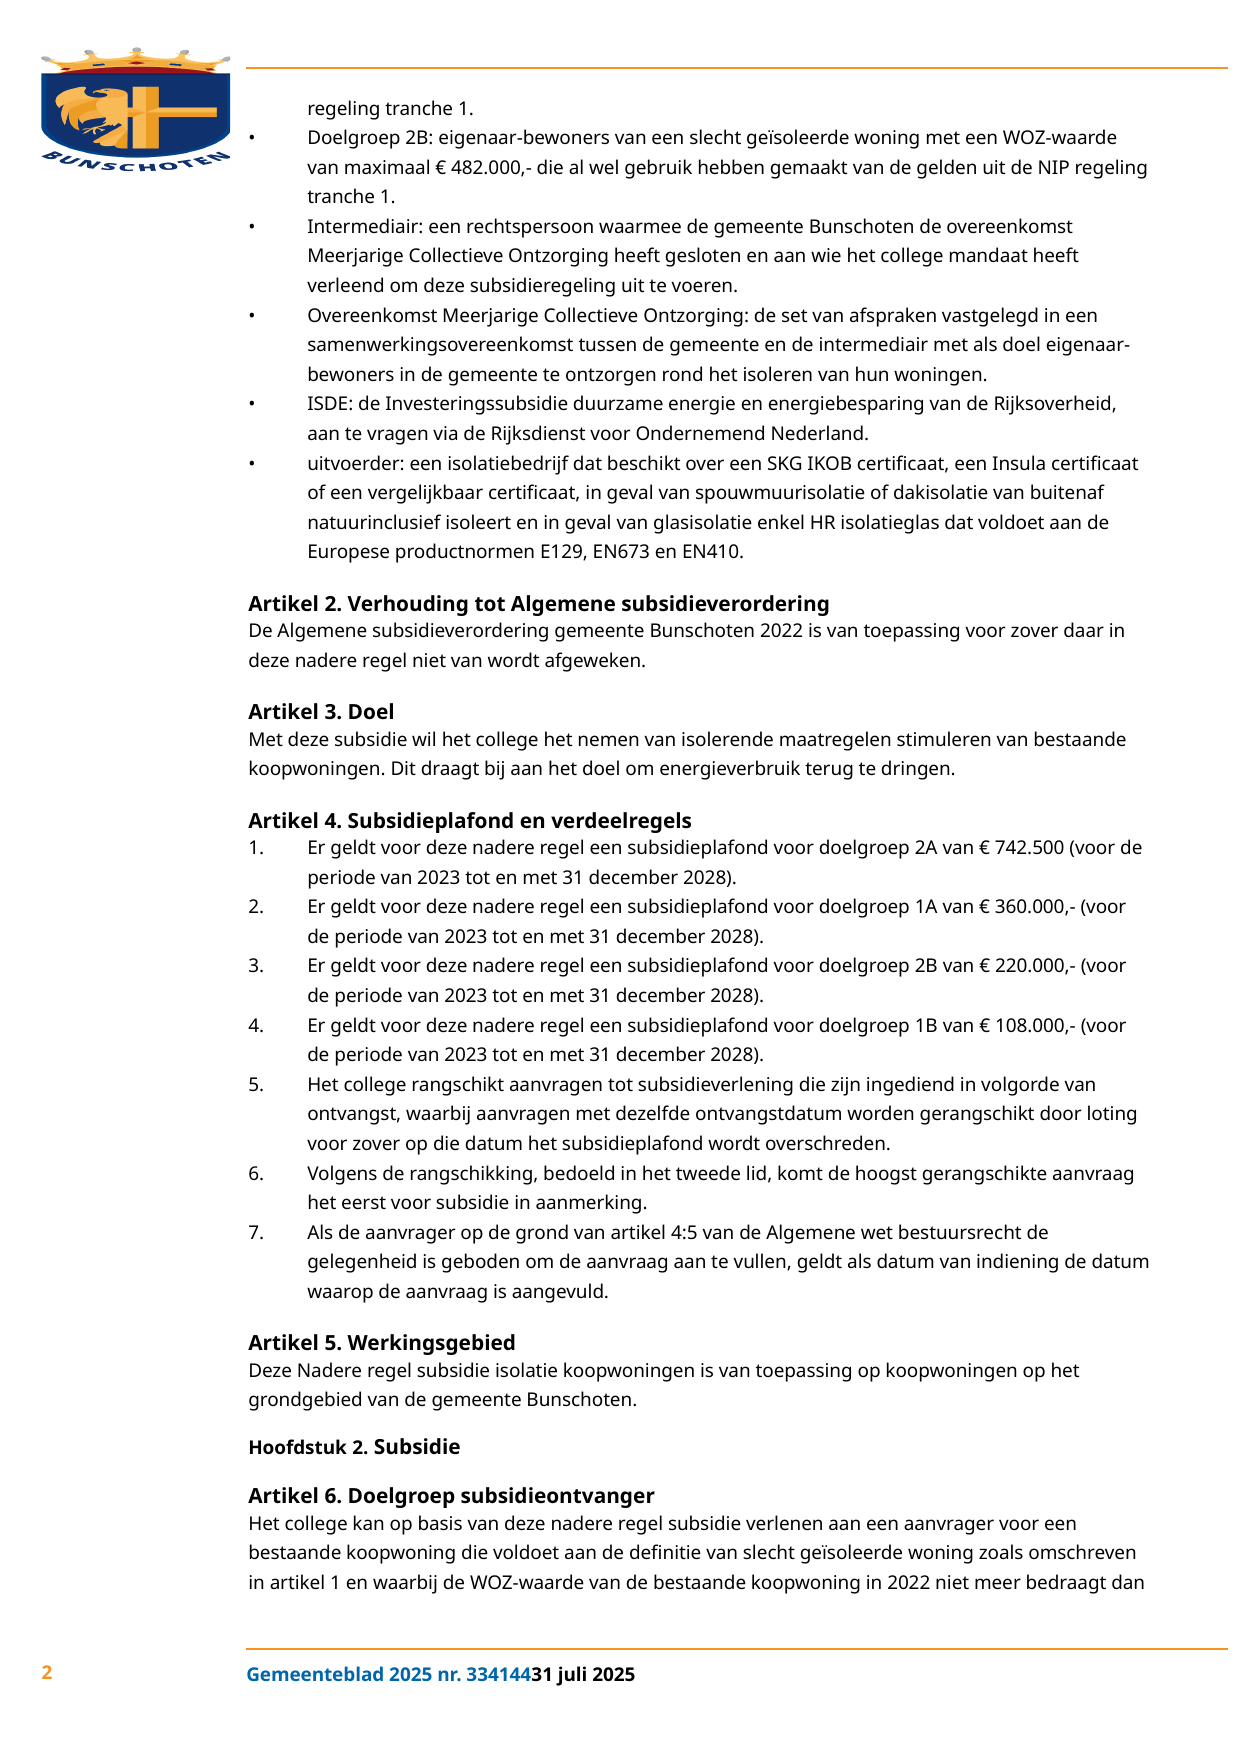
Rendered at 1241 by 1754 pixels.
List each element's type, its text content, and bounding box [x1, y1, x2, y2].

list Er geldt voor deze nadere regel een subsidieplafond voor doelgroep 1A van € 360.000,- (voor de periode van 2023 tot en met 31 december 2028). [248, 893, 1152, 949]
list Het college rangschikt aanvragen tot subsidieverlening die zijn ingediend in volgorde van ontvangst, waarbij aanvragen met dezelfde ontvangstdatum worden gerangschikt door loting voor zover op die datum het subsidieplafond wordt overschreden. [248, 1071, 1152, 1156]
list ISDE: de Investeringssubsidie duurzame energie en energiebesparing van de Rijksoverheid, aan te vragen via de Rijksdienst voor Ondernemend Nederland. [248, 391, 1152, 446]
text Artikel 2. Verhouding tot Algemene subsidieverordering [248, 589, 1152, 617]
text Deze Nadere regel subsidie isolatie koopwoningen is van toepassing op koopwoningen op het grondgebied van de gemeente Bunschoten. [248, 1357, 1152, 1412]
list Er geldt voor deze nadere regel een subsidieplafond voor doelgroep 1B van € 108.000,- (voor de periode van 2023 tot en met 31 december 2028). [248, 1012, 1152, 1067]
text Artikel 4. Subsidieplafond en verdeelregels [248, 806, 1152, 834]
list Overeenkomst Meerjarige Collectieve Ontzorging: de set van afspraken vastgelegd in een samenwerkingsovereenkomst tussen de gemeente en de intermediair met als doel eigenaar-bewoners in de gemeente te ontzorgen rond het isoleren van hun woningen. [248, 302, 1152, 387]
text Het college kan op basis van deze nadere regel subsidie verlenen aan een aanvrager voor een bestaande koopwoning die voldoet aan de definitie van slecht geïsoleerde woning zoals omschreven in artikel 1 en waarbij de WOZ-waarde van de bestaande koopwoning in 2022 niet meer bedraagt dan [248, 1510, 1152, 1595]
list regeling tranche 1. [248, 95, 1152, 121]
list Als de aanvrager op de grond van artikel 4:5 van de Algemene wet bestuursrecht de gelegenheid is geboden om de aanvraag aan te vullen, geldt als datum van indiening de datum waarop de aanvraag is aangevuld. [248, 1219, 1152, 1304]
list Doelgroep 2B: eigenaar-bewoners van een slecht geïsoleerde woning met een WOZ-waarde van maximaal € 482.000,- die al wel gebruik hebben gemaakt van de gelden uit de NIP regeling tranche 1. [248, 124, 1152, 209]
list Intermediair: een rechtspersoon waarmee de gemeente Bunschoten de overeenkomst Meerjarige Collectieve Ontzorging heeft gesloten en aan wie het college mandaat heeft verleend om deze subsidieregeling uit te voeren. [248, 213, 1152, 298]
text Artikel 3. Doel [248, 697, 1152, 726]
list Volgens de rangschikking, bedoeld in het tweede lid, komt de hoogst gerangschikte aanvraag het eerst voor subsidie in aanmerking. [248, 1160, 1152, 1215]
text Artikel 5. Werkingsgebied [248, 1328, 1152, 1357]
list Er geldt voor deze nadere regel een subsidieplafond voor doelgroep 2B van € 220.000,- (voor de periode van 2023 tot en met 31 december 2028). [248, 953, 1152, 1008]
list uitvoerder: een isolatiebedrijf dat beschikt over een SKG IKOB certificaat, een Insula certificaat of een vergelijkbaar certificaat, in geval van spouwmuurisolatie of dakisolatie van buitenaf natuurinclusief isoleert en in geval van glasisolatie enkel HR isolatieglas dat voldoet aan de Europese productnormen E129, EN673 en EN410. [248, 450, 1152, 564]
text De Algemene subsidieverordering gemeente Bunschoten 2022 is van toepassing voor zover daar in deze nadere regel niet van wordt afgeweken. [248, 617, 1152, 673]
picture [41, 47, 231, 172]
list Er geldt voor deze nadere regel een subsidieplafond voor doelgroep 2A van € 742.500 (voor de periode van 2023 tot en met 31 december 2028). [248, 834, 1152, 889]
text Artikel 6. Doelgroep subsidieontvanger [248, 1481, 1152, 1510]
text Met deze subsidie wil het college het nemen van isolerende maatregelen stimuleren van bestaande koopwoningen. Dit draagt bij aan het doel om energieverbruik terug te dringen. [248, 726, 1152, 781]
text Hoofdstuk 2. Subsidie [248, 1432, 1152, 1461]
